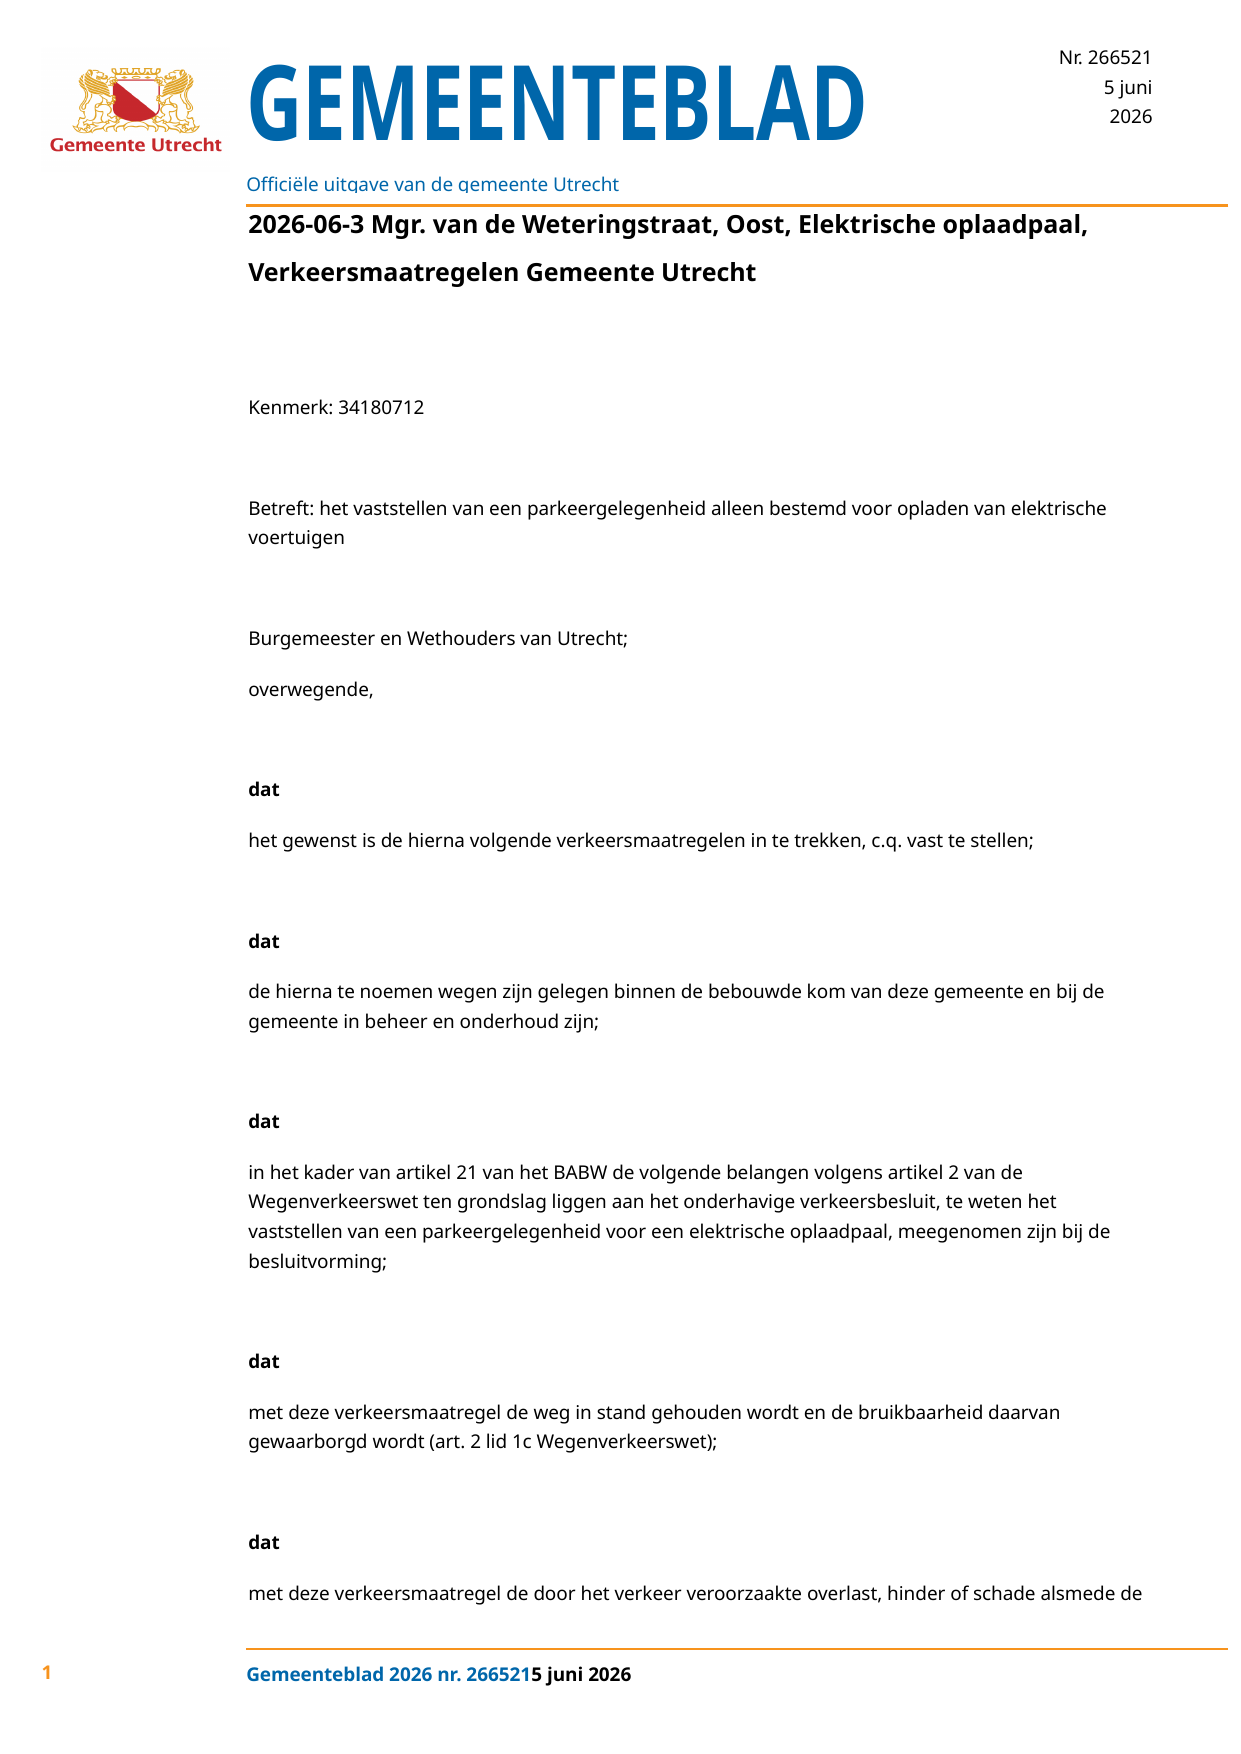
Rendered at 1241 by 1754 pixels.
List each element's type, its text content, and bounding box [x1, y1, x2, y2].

text Kenmerk: 34180712 [248, 394, 1152, 420]
text het gewenst is de hierna volgende verkeersmaatregelen in te trekken, c.q. vast te stellen; [248, 827, 1152, 853]
text met deze verkeersmaatregel de door het verkeer veroorzaakte overlast, hinder of schade alsmede de [248, 1580, 1152, 1606]
text dat [248, 777, 1152, 802]
text in het kader van artikel 21 van het BABW de volgende belangen volgens artikel 2 van de Wegenverkeerswet ten grondslag liggen aan het onderhavige verkeersbesluit, te weten het vaststellen van een parkeergelegenheid voor een elektrische oplaadpaal, meegenomen zijn bij de besluitvorming; [248, 1159, 1152, 1273]
text met deze verkeersmaatregel de weg in stand gehouden wordt en de bruikbaarheid daarvan gewaarborgd wordt (art. 2 lid 1c Wegenverkeerswet); [248, 1399, 1152, 1454]
text dat [248, 1109, 1152, 1134]
text dat [248, 928, 1152, 953]
text dat [248, 1349, 1152, 1374]
picture [41, 47, 231, 172]
text 2026-06-3 Mgr. van de Weteringstraat, Oost, Elektrische oplaadpaal, Verkeersmaatregelen Gemeente Utrecht [248, 207, 1152, 288]
text de hierna te noemen wegen zijn gelegen binnen de bebouwde kom van deze gemeente en bij de gemeente in beheer en onderhoud zijn; [248, 978, 1152, 1033]
text dat [248, 1529, 1152, 1555]
text Betreft: het vaststellen van een parkeergelegenheid alleen bestemd voor opladen van elektrische voertuigen [248, 495, 1152, 550]
text overwegende, [248, 676, 1152, 701]
text Burgemeester en Wethouders van Utrecht; [248, 625, 1152, 651]
